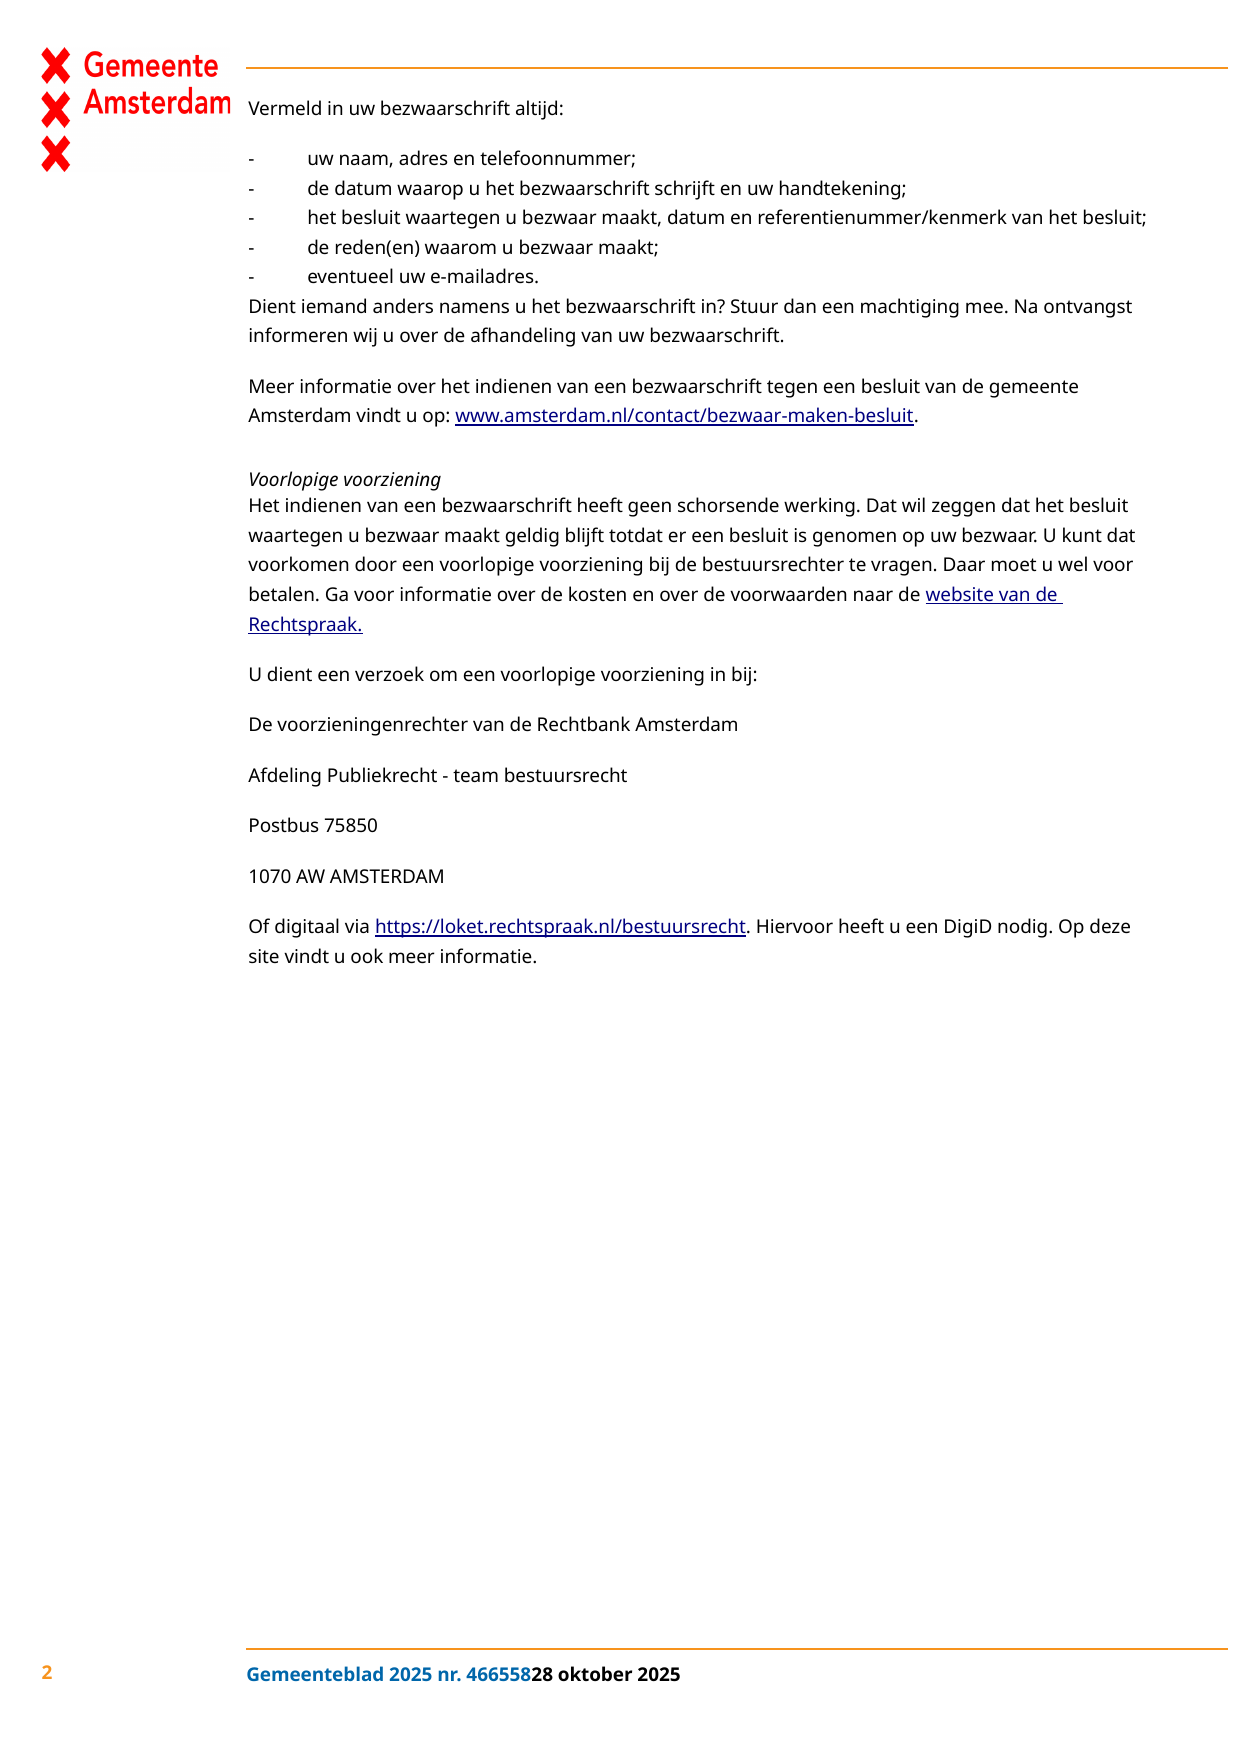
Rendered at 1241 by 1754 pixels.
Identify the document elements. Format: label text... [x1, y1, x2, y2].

text Het indienen van een bezwaarschrift heeft geen schorsende werking. Dat wil zeggen dat het besluit waartegen u bezwaar maakt geldig blijft totdat er een besluit is genomen op uw bezwaar. U kunt dat voorkomen door een voorlopige voorziening bij de bestuursrechter te vragen. Daar moet u wel voor betalen. Ga voor informatie over de kosten en over de voorwaarden naar de website van de Rechtspraak. [248, 492, 1152, 636]
list de reden(en) waarom u bezwaar maakt; [248, 234, 1152, 260]
text Of digitaal via https://loket.rechtspraak.nl/bestuursrecht. Hiervoor heeft u een DigiD nodig. Op deze site vindt u ook meer informatie. [248, 913, 1152, 968]
text Voorlopige voorziening [248, 467, 1152, 492]
text U dient een verzoek om een voorlopige voorziening in bij: [248, 661, 1152, 687]
text Postbus 75850 [248, 812, 1152, 838]
text Meer informatie over het indienen van een bezwaarschrift tegen een besluit van de gemeente Amsterdam vindt u op: www.amsterdam.nl/contact/bezwaar-maken-besluit. [248, 373, 1152, 428]
text Afdeling Publiekrecht - team bestuursrecht [248, 762, 1152, 788]
text Dient iemand anders namens u het bezwaarschrift in? Stuur dan een machtiging mee. Na ontvangst informeren wij u over de afhandeling van uw bezwaarschrift. [248, 293, 1152, 348]
text Vermeld in uw bezwaarschrift altijd: [248, 95, 1152, 121]
list het besluit waartegen u bezwaar maakt, datum en referentienummer/kenmerk van het besluit; [248, 204, 1152, 230]
list de datum waarop u het bezwaarschrift schrijft en uw handtekening; [248, 175, 1152, 201]
list eventueel uw e-mailadres. [248, 263, 1152, 289]
text De voorzieningenrechter van de Rechtbank Amsterdam [248, 712, 1152, 737]
text 1070 AW AMSTERDAM [248, 863, 1152, 888]
picture [41, 47, 231, 172]
list uw naam, adres en telefoonnummer; [248, 145, 1152, 171]
